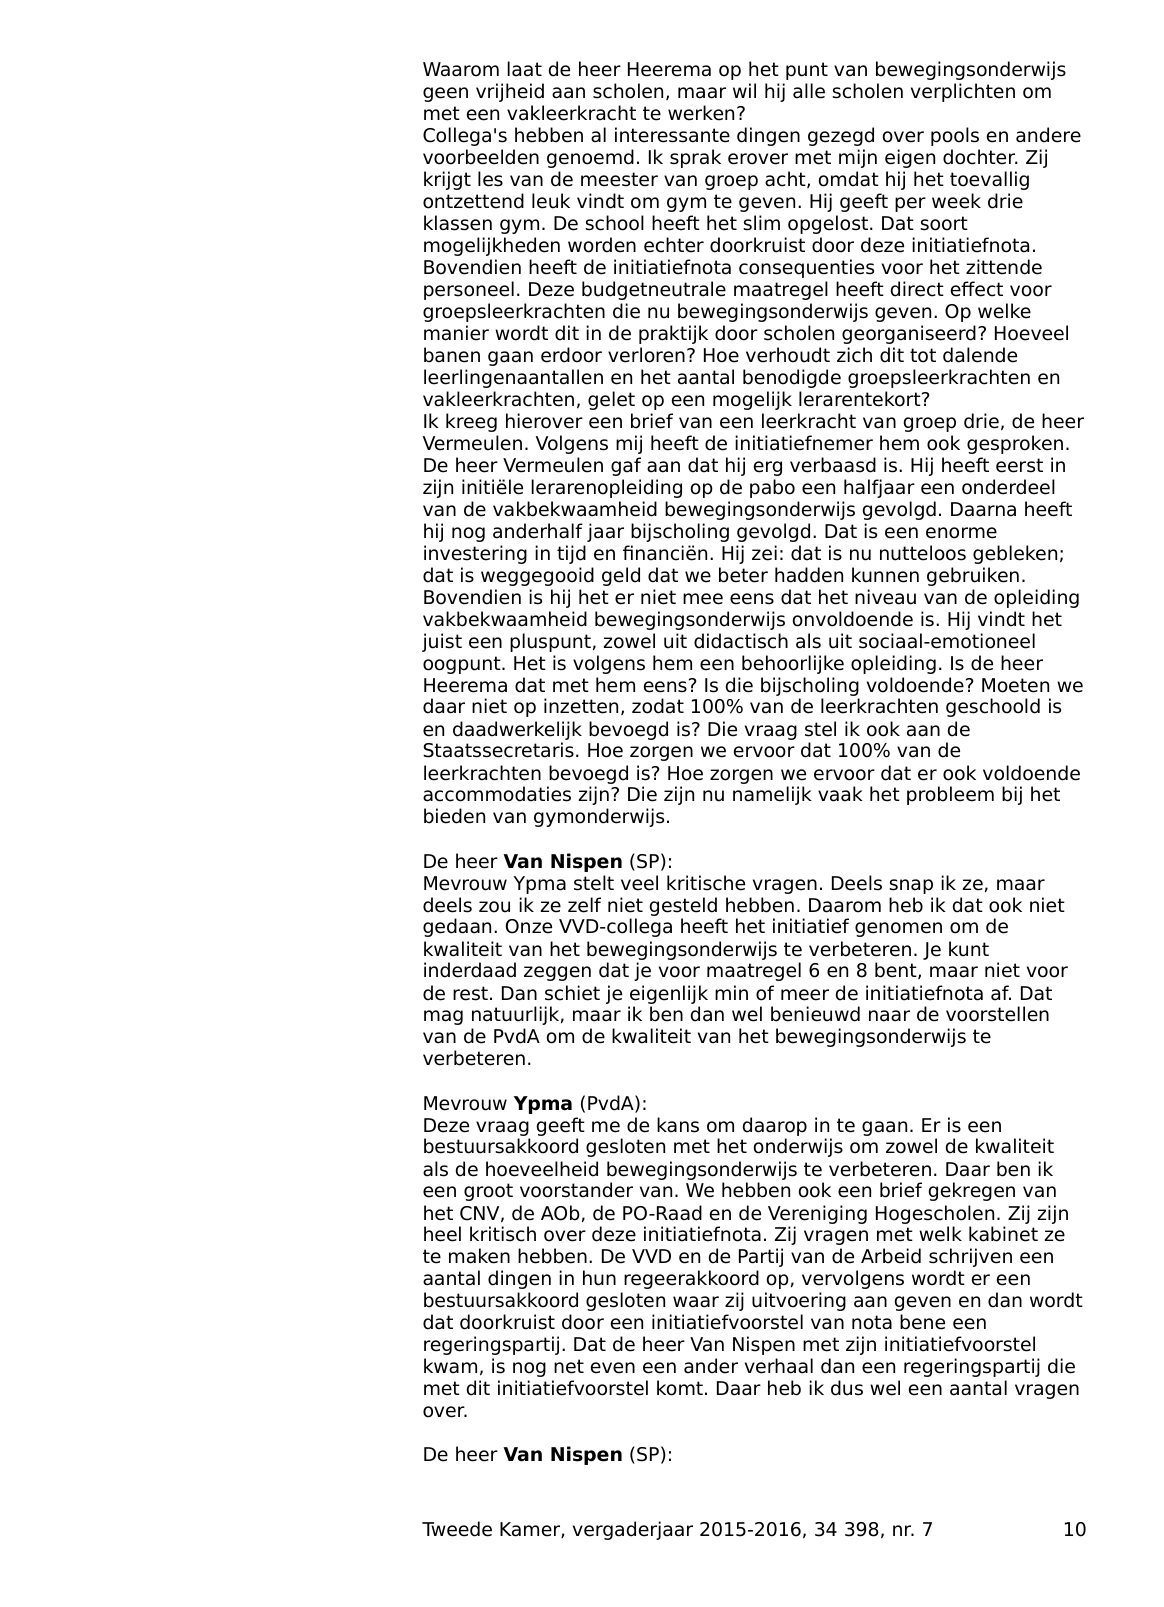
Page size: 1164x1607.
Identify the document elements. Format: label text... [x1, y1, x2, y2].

text Ik kreeg hierover een brief van een leerkracht van groep drie, de heer Vermeulen. Volgens mij heeft de initiatiefnemer hem ook gesproken. De heer Vermeulen gaf aan dat hij erg verbaasd is. Hij heeft eerst in zijn initiële lerarenopleiding op de pabo een halfjaar een onderdeel van de vakbekwaamheid bewegingsonderwijs gevolgd. Daarna heeft hij nog anderhalf jaar bijscholing gevolgd. Dat is een enorme investering in tijd en financiën. Hij zei: dat is nu nutteloos gebleken; dat is weggegooid geld dat we beter hadden kunnen gebruiken. Bovendien is hij het er niet mee eens dat het niveau van de opleiding vakbekwaamheid bewegingsonderwijs onvoldoende is. Hij vindt het juist een pluspunt, zowel uit didactisch als uit sociaal-emotioneel oogpunt. Het is volgens hem een behoorlijke opleiding. Is de heer Heerema dat met hem eens? Is die bijscholing voldoende? Moeten we daar niet op inzetten, zodat 100% van de leerkrachten geschoold is en daadwerkelijk bevoegd is? Die vraag stel ik ook aan de Staatssecretaris. Hoe zorgen we ervoor dat 100% van de leerkrachten bevoegd is? Hoe zorgen we ervoor dat er ook voldoende accommodaties zijn? Die zijn nu namelijk vaak het probleem bij het bieden van gymonderwijs. [422, 411, 1087, 828]
text Mevrouw Ypma stelt veel kritische vragen. Deels snap ik ze, maar deels zou ik ze zelf niet gesteld hebben. Daarom heb ik dat ook niet gedaan. Onze VVD-collega heeft het initiatief genomen om de kwaliteit van het bewegingsonderwijs te verbeteren. Je kunt inderdaad zeggen dat je voor maatregel 6 en 8 bent, maar niet voor de rest. Dan schiet je eigenlijk min of meer de initiatiefnota af. Dat mag natuurlijk, maar ik ben dan wel benieuwd naar de voorstellen van de PvdA om de kwaliteit van het bewegingsonderwijs te verbeteren. [422, 872, 1087, 1070]
text Mevrouw Ypma (PvdA): [422, 1092, 1087, 1114]
text De heer Van Nispen (SP): [422, 1444, 1087, 1466]
text Bovendien heeft de initiatiefnota consequenties voor het zittende personeel. Deze budgetneutrale maatregel heeft direct effect voor groepsleerkrachten die nu bewegingsonderwijs geven. Op welke manier wordt dit in de praktijk door scholen georganiseerd? Hoeveel banen gaan erdoor verloren? Hoe verhoudt zich dit tot dalende leerlingenaantallen en het aantal benodigde groepsleerkrachten en vakleerkrachten, gelet op een mogelijk lerarentekort? [422, 257, 1087, 411]
text De heer Van Nispen (SP): [422, 851, 1087, 872]
text Waarom laat de heer Heerema op het punt van bewegingsonderwijs geen vrijheid aan scholen, maar wil hij alle scholen verplichten om met een vakleerkracht te werken? [422, 59, 1087, 125]
text Deze vraag geeft me de kans om daarop in te gaan. Er is een bestuursakkoord gesloten met het onderwijs om zowel de kwaliteit als de hoeveelheid bewegingsonderwijs te verbeteren. Daar ben ik een groot voorstander van. We hebben ook een brief gekregen van het CNV, de AOb, de PO-Raad en de Vereniging Hogescholen. Zij zijn heel kritisch over deze initiatiefnota. Zij vragen met welk kabinet ze te maken hebben. De VVD en de Partij van de Arbeid schrijven een aantal dingen in hun regeerakkoord op, vervolgens wordt er een bestuursakkoord gesloten waar zij uitvoering aan geven en dan wordt dat doorkruist door een initiatiefvoorstel van nota bene een regeringspartij. Dat de heer Van Nispen met zijn initiatiefvoorstel kwam, is nog net even een ander verhaal dan een regeringspartij die met dit initiatiefvoorstel komt. Daar heb ik dus wel een aantal vragen over. [422, 1114, 1087, 1422]
text Collega's hebben al interessante dingen gezegd over pools en andere voorbeelden genoemd. Ik sprak erover met mijn eigen dochter. Zij krijgt les van de meester van groep acht, omdat hij het toevallig ontzettend leuk vindt om gym te geven. Hij geeft per week drie klassen gym. De school heeft het slim opgelost. Dat soort mogelijkheden worden echter doorkruist door deze initiatiefnota. [422, 125, 1087, 257]
